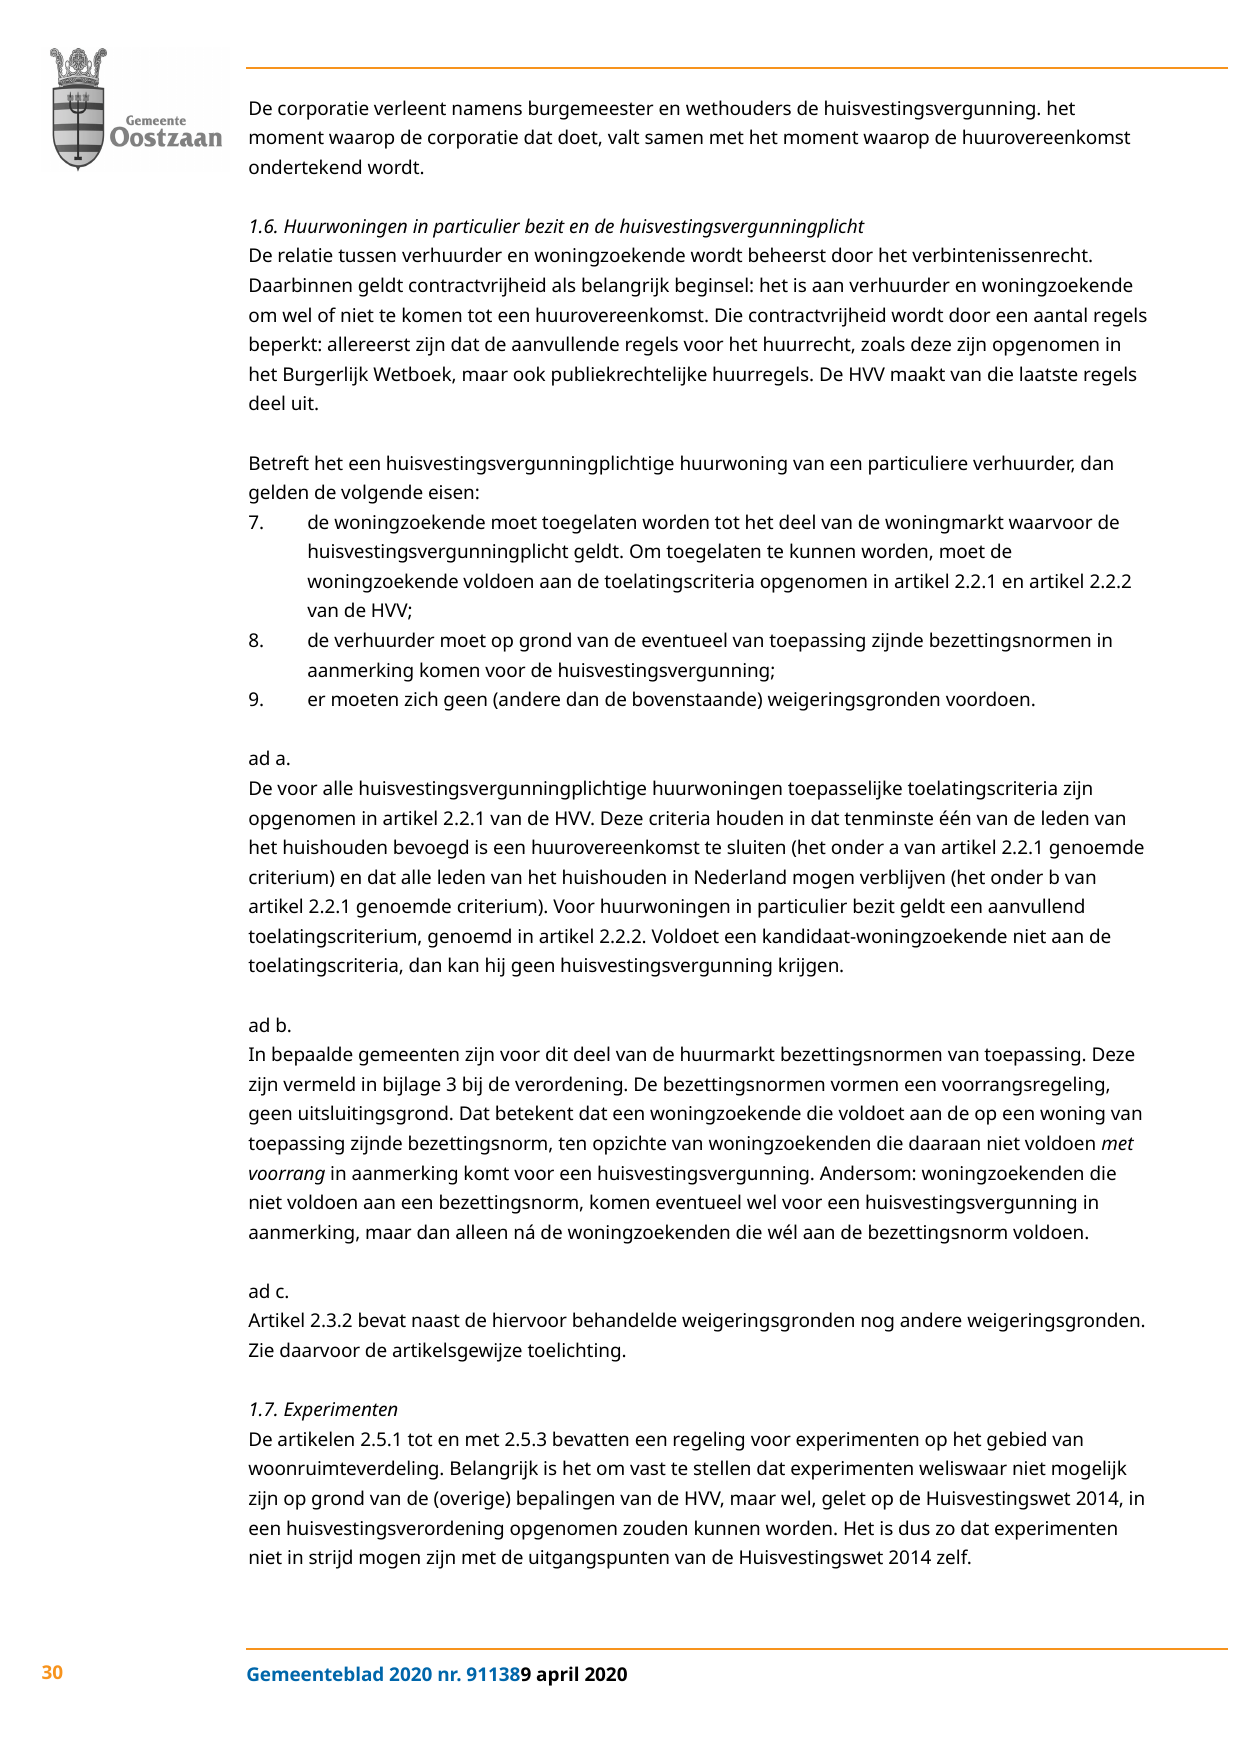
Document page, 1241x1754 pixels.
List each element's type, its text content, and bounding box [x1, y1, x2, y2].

text De relatie tussen verhuurder en woningzoekende wordt beheerst door het verbintenissenrecht. Daarbinnen geldt contractvrijheid als belangrijk beginsel: het is aan verhuurder en woningzoekende om wel of niet te komen tot een huurovereenkomst. Die contractvrijheid wordt door een aantal regels beperkt: allereerst zijn dat de aanvullende regels voor het huurrecht, zoals deze zijn opgenomen in het Burgerlijk Wetboek, maar ook publiekrechtelijke huurregels. De HVV maakt van die laatste regels deel uit. [248, 243, 1152, 416]
text 1.7. Experimenten [248, 1396, 1152, 1422]
list de woningzoekende moet toegelaten worden tot het deel van de woningmarkt waarvoor de huisvestingsvergunningplicht geldt. Om toegelaten te kunnen worden, moet de woningzoekende voldoen aan de toelatingscriteria opgenomen in artikel 2.2.1 en artikel 2.2.2 van de HVV; [248, 509, 1152, 623]
text 1.6. Huurwoningen in particulier bezit en de huisvestingsvergunningplicht [248, 213, 1152, 239]
text ad b. [248, 1012, 1152, 1038]
list de verhuurder moet op grond van de eventueel van toepassing zijnde bezettingsnormen in aanmerking komen voor de huisvestingsvergunning; [248, 627, 1152, 683]
text Betreft het een huisvestingsvergunningplichtige huurwoning van een particuliere verhuurder, dan gelden de volgende eisen: [248, 450, 1152, 505]
picture [41, 47, 231, 172]
text In bepaalde gemeenten zijn voor dit deel van de huurmarkt bezettingsnormen van toepassing. Deze zijn vermeld in bijlage 3 bij de verordening. De bezettingsnormen vormen een voorrangsregeling, geen uitsluitingsgrond. Dat betekent dat een woningzoekende die voldoet aan de op een woning van toepassing zijnde bezettingsnorm, ten opzichte van woningzoekenden die daaraan niet voldoen met voorrang in aanmerking komt voor een huisvestingsvergunning. Andersom: woningzoekenden die niet voldoen aan een bezettingsnorm, komen eventueel wel voor een huisvestingsvergunning in aanmerking, maar dan alleen ná de woningzoekenden die wél aan de bezettingsnorm voldoen. [248, 1041, 1152, 1245]
list er moeten zich geen (andere dan de bovenstaande) weigeringsgronden voordoen. [248, 686, 1152, 712]
text ad a. [248, 746, 1152, 771]
text De voor alle huisvestingsvergunningplichtige huurwoningen toepasselijke toelatingscriteria zijn opgenomen in artikel 2.2.1 van de HVV. Deze criteria houden in dat tenminste één van de leden van het huishouden bevoegd is een huurovereenkomst te sluiten (het onder a van artikel 2.2.1 genoemde criterium) en dat alle leden van het huishouden in Nederland mogen verblijven (het onder b van artikel 2.2.1 genoemde criterium). Voor huurwoningen in particulier bezit geldt een aanvullend toelatingscriterium, genoemd in artikel 2.2.2. Voldoet een kandidaat-woningzoekende niet aan de toelatingscriteria, dan kan hij geen huisvestingsvergunning krijgen. [248, 775, 1152, 978]
text Artikel 2.3.2 bevat naast de hiervoor behandelde weigeringsgronden nog andere weigeringsgronden. Zie daarvoor de artikelsgewijze toelichting. [248, 1308, 1152, 1363]
text ad c. [248, 1278, 1152, 1304]
text De corporatie verleent namens burgemeester en wethouders de huisvestingsvergunning. het moment waarop de corporatie dat doet, valt samen met het moment waarop de huurovereenkomst ondertekend wordt. [248, 95, 1152, 180]
text De artikelen 2.5.1 tot en met 2.5.3 bevatten een regeling voor experimenten op het gebied van woonruimteverdeling. Belangrijk is het om vast te stellen dat experimenten weliswaar niet mogelijk zijn op grond van de (overige) bepalingen van de HVV, maar wel, gelet op de Huisvestingswet 2014, in een huisvestingsverordening opgenomen zouden kunnen worden. Het is dus zo dat experimenten niet in strijd mogen zijn met de uitgangspunten van de Huisvestingswet 2014 zelf. [248, 1426, 1152, 1570]
